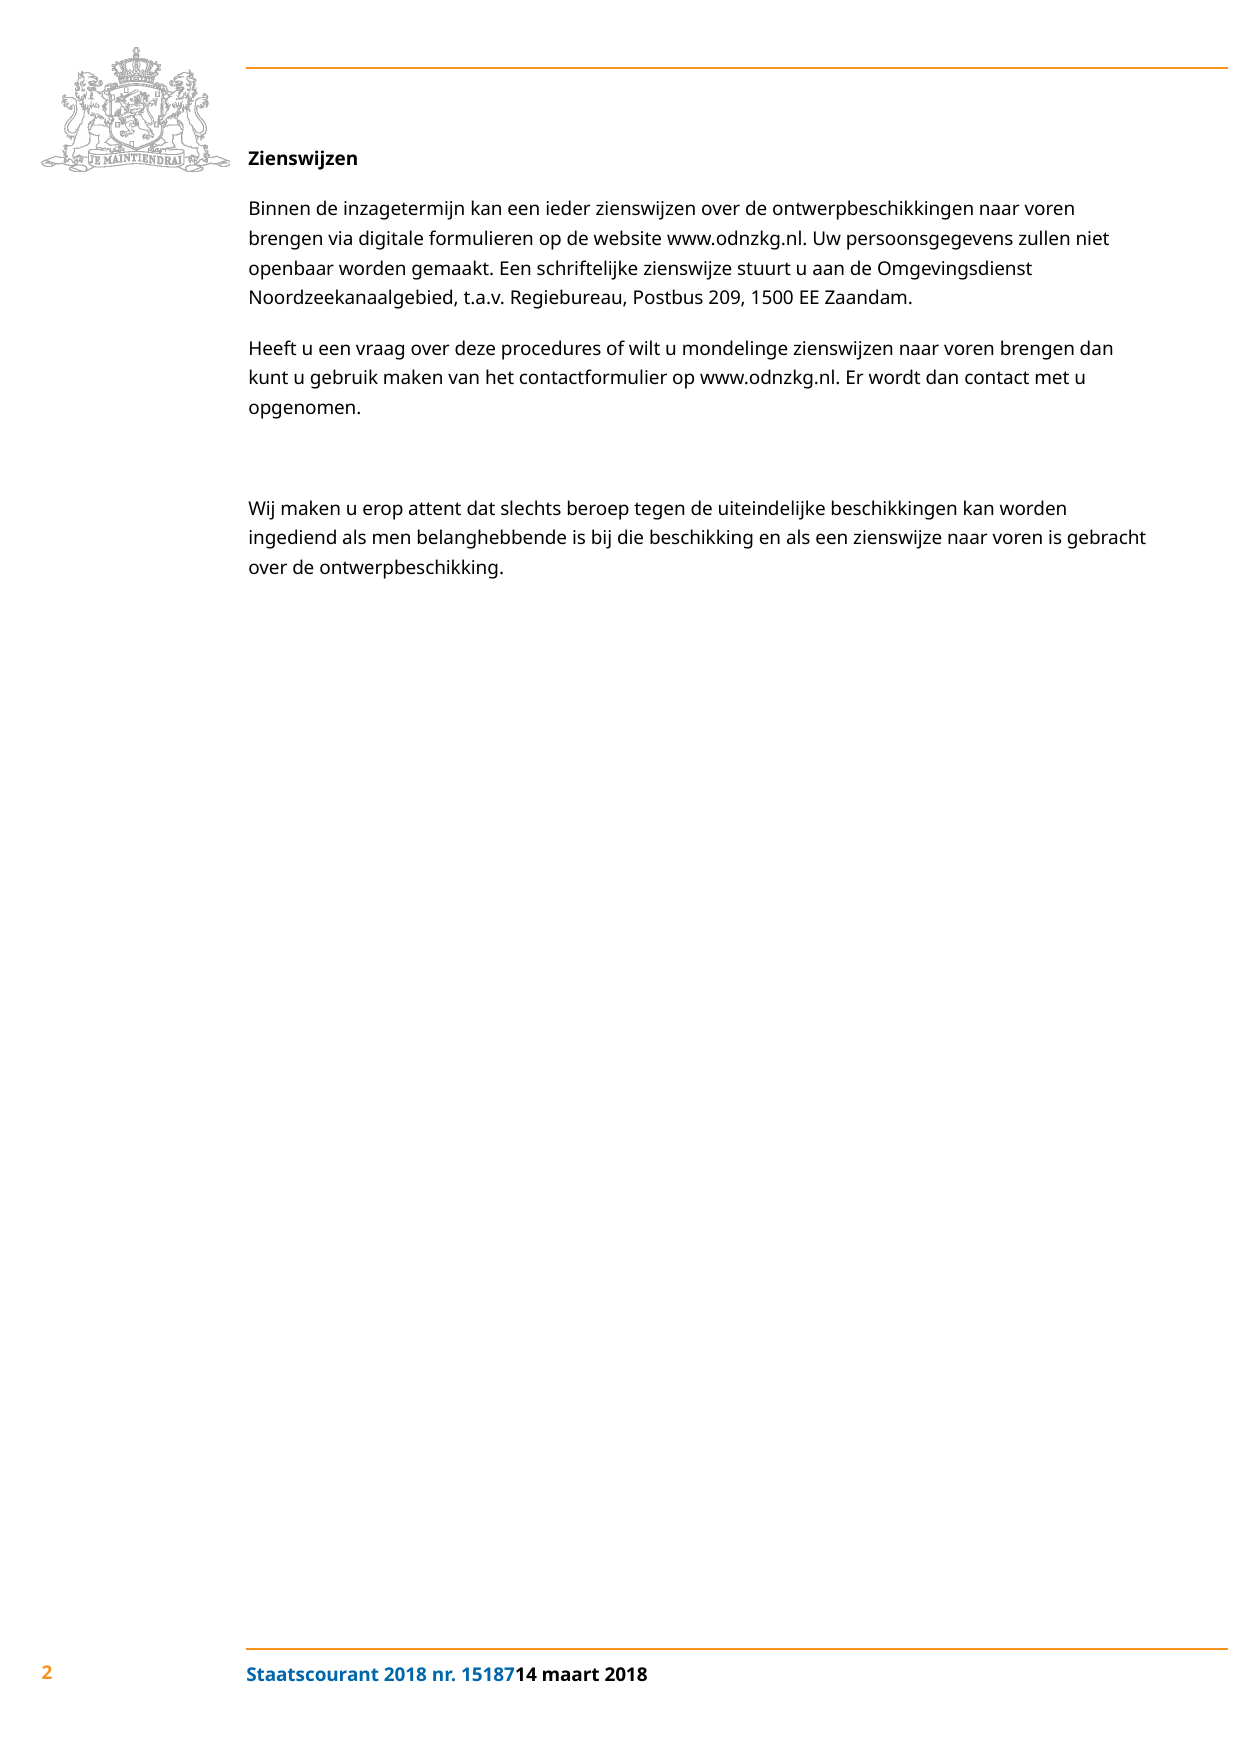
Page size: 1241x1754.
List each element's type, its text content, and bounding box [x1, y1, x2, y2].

picture [41, 47, 231, 172]
text Heeft u een vraag over deze procedures of wilt u mondelinge zienswijzen naar voren brengen dan kunt u gebruik maken van het contactformulier op www.odnzkg.nl. Er wordt dan contact met u opgenomen. [248, 335, 1152, 420]
text Zienswijzen [248, 145, 1152, 171]
text Binnen de inzagetermijn kan een ieder zienswijzen over de ontwerpbeschikkingen naar voren brengen via digitale formulieren op de website www.odnzkg.nl. Uw persoonsgegevens zullen niet openbaar worden gemaakt. Een schriftelijke zienswijze stuurt u aan de Omgevingsdienst Noordzeekanaalgebied, t.a.v. Regiebureau, Postbus 209, 1500 EE Zaandam. [248, 196, 1152, 310]
text Wij maken u erop attent dat slechts beroep tegen de uiteindelijke beschikkingen kan worden ingediend als men belanghebbende is bij die beschikking en als een zienswijze naar voren is gebracht over de ontwerpbeschikking. [248, 495, 1152, 580]
